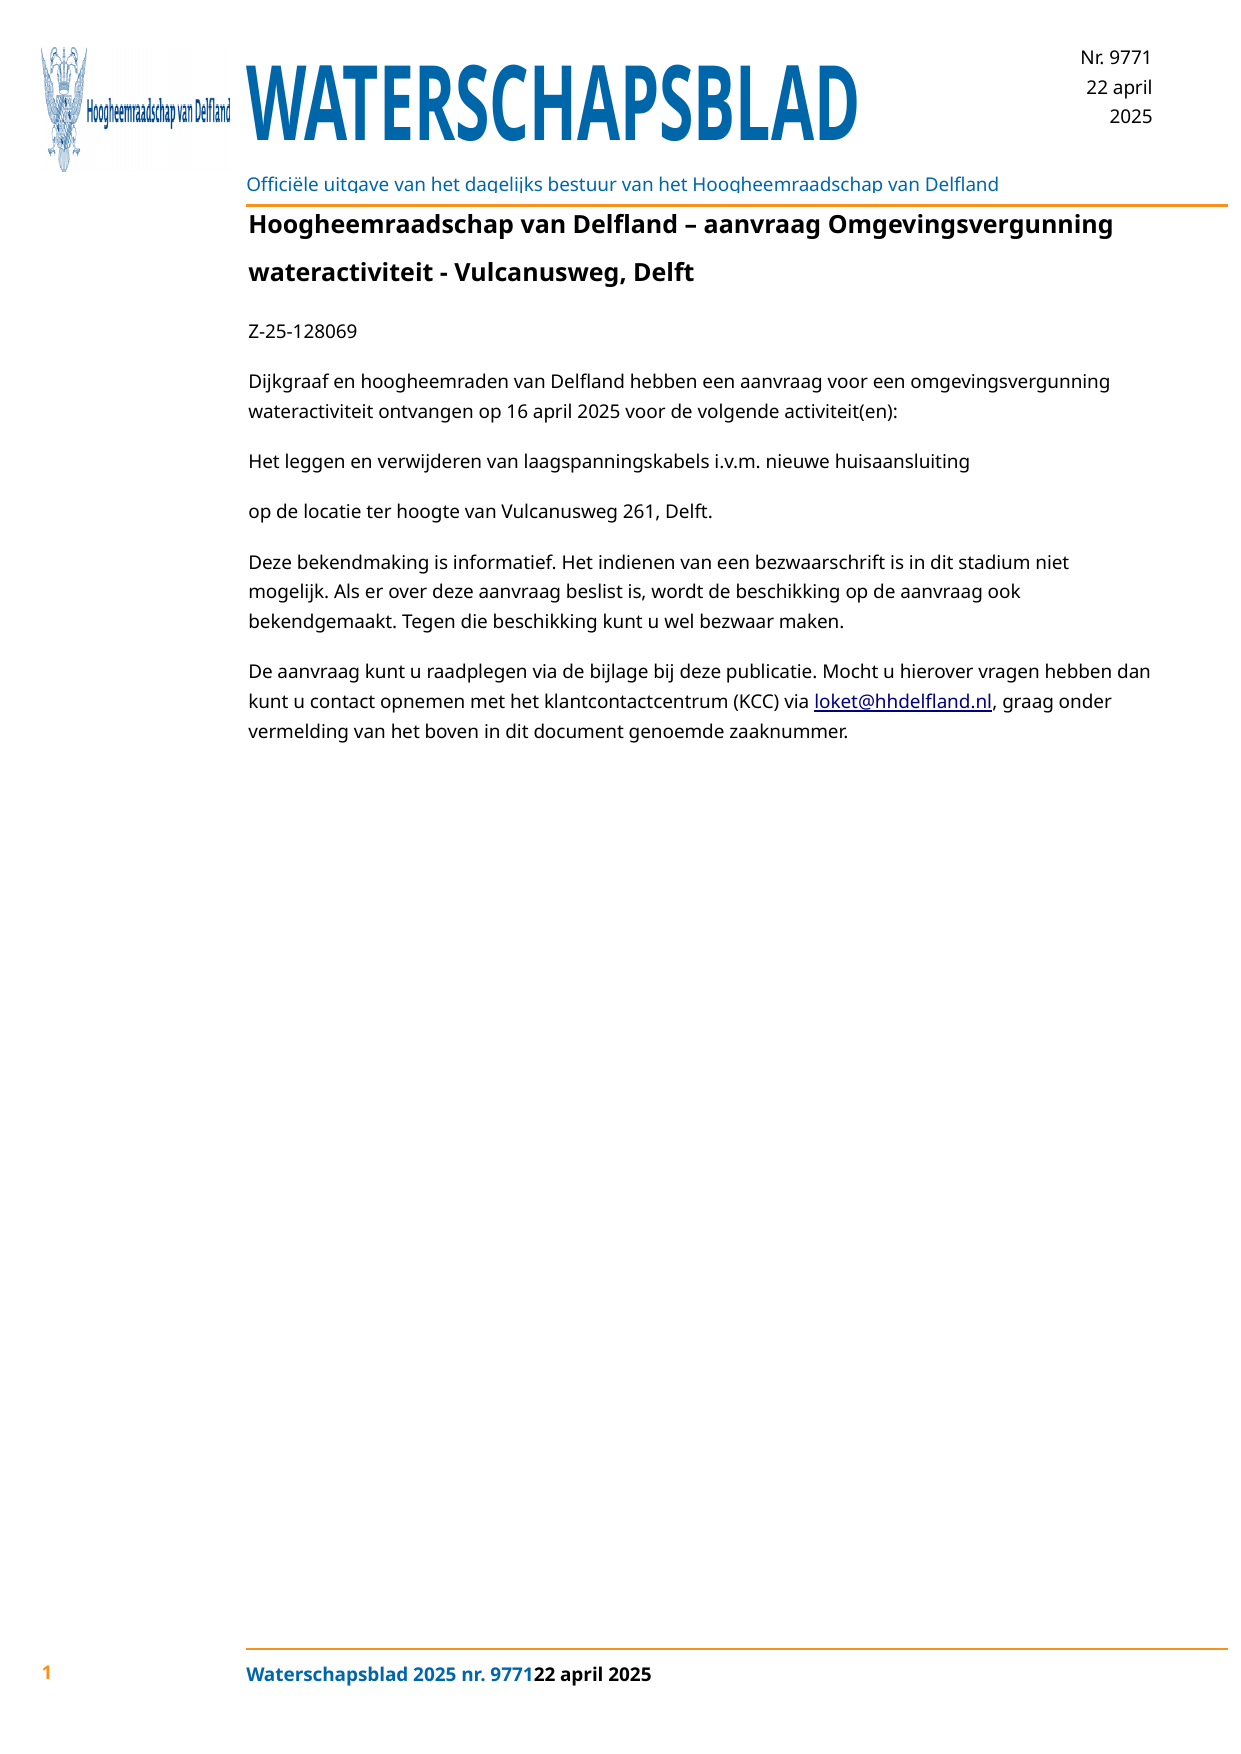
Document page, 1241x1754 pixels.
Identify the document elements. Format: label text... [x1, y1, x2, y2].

picture [41, 47, 231, 172]
text Deze bekendmaking is informatief. Het indienen van een bezwaarschrift is in dit stadium niet mogelijk. Als er over deze aanvraag beslist is, wordt de beschikking op de aanvraag ook bekendgemaakt. Tegen die beschikking kunt u wel bezwaar maken. [248, 549, 1152, 634]
text Z-25-128069 [248, 318, 1152, 344]
text op de locatie ter hoogte van Vulcanusweg 261, Delft. [248, 499, 1152, 524]
text Hoogheemraadschap van Delfland – aanvraag Omgevingsvergunning wateractiviteit - Vulcanusweg, Delft [248, 207, 1152, 288]
text Dijkgraaf en hoogheemraden van Delfland hebben een aanvraag voor een omgevingsvergunning wateractiviteit ontvangen op 16 april 2025 voor de volgende activiteit(en): [248, 368, 1152, 424]
text De aanvraag kunt u raadplegen via de bijlage bij deze publicatie. Mocht u hierover vragen hebben dan kunt u contact opnemen met het klantcontactcentrum (KCC) via loket@hhdelfland.nl, graag onder vermelding van het boven in dit document genoemde zaaknummer. [248, 659, 1152, 744]
text Het leggen en verwijderen van laagspanningskabels i.v.m. nieuwe huisaansluiting [248, 448, 1152, 474]
